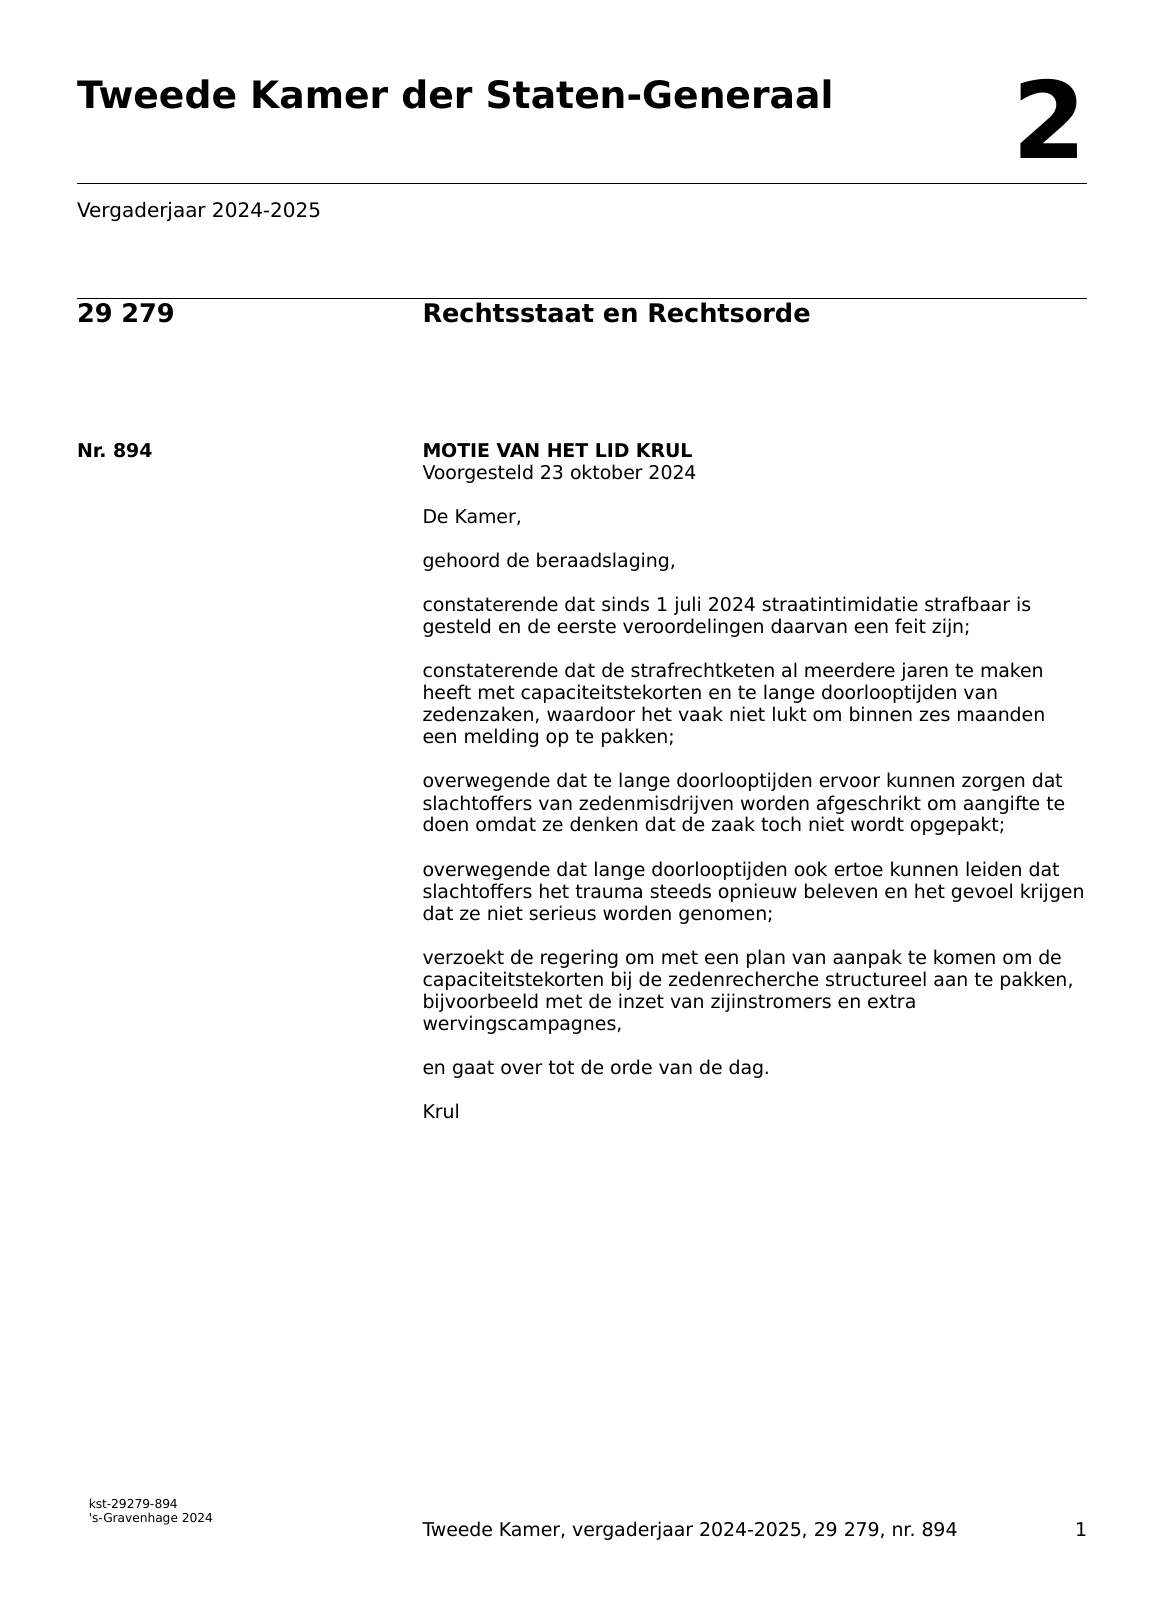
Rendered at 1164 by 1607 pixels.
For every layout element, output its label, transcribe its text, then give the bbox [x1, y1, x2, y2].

text gehoord de beraadslaging, [422, 550, 1087, 572]
table_header Tweede Kamer der Staten-Generaal [77, 59, 886, 183]
subtitle Nr. 894 MOTIE VAN HET LID KRUL [77, 440, 1087, 462]
text verzoekt de regering om met een plan van aanpak te komen om de capaciteitstekorten bij de zedenrecherche structureel aan te pakken, bijvoorbeeld met de inzet van zijinstromers en extra wervingscampagnes, [422, 947, 1087, 1034]
text kst-29279-894 [88, 1497, 323, 1511]
text Krul [422, 1101, 1087, 1123]
text De Kamer, [422, 506, 1087, 528]
text Voorgesteld 23 oktober 2024 [422, 462, 1087, 484]
table_cell Vergaderjaar 2024-2025 [77, 184, 1087, 298]
text overwegende dat te lange doorlooptijden ervoor kunnen zorgen dat slachtoffers van zedenmisdrijven worden afgeschrikt om aangifte te doen omdat ze denken dat de zaak toch niet wordt opgepakt; [422, 770, 1087, 836]
text 's-Gravenhage 2024 [88, 1511, 323, 1525]
table_header 2 [886, 59, 1087, 183]
text en gaat over tot de orde van de dag. [422, 1057, 1087, 1079]
subtitle 29 279 Rechtsstaat en Rechtsorde [77, 299, 1087, 329]
text constaterende dat sinds 1 juli 2024 straatintimidatie strafbaar is gesteld en de eerste veroordelingen daarvan een feit zijn; [422, 594, 1087, 638]
text overwegende dat lange doorlooptijden ook ertoe kunnen leiden dat slachtoffers het trauma steeds opnieuw beleven en het gevoel krijgen dat ze niet serieus worden genomen; [422, 858, 1087, 924]
text constaterende dat de strafrechtketen al meerdere jaren te maken heeft met capaciteitstekorten en te lange doorlooptijden van zedenzaken, waardoor het vaak niet lukt om binnen zes maanden een melding op te pakken; [422, 660, 1087, 748]
